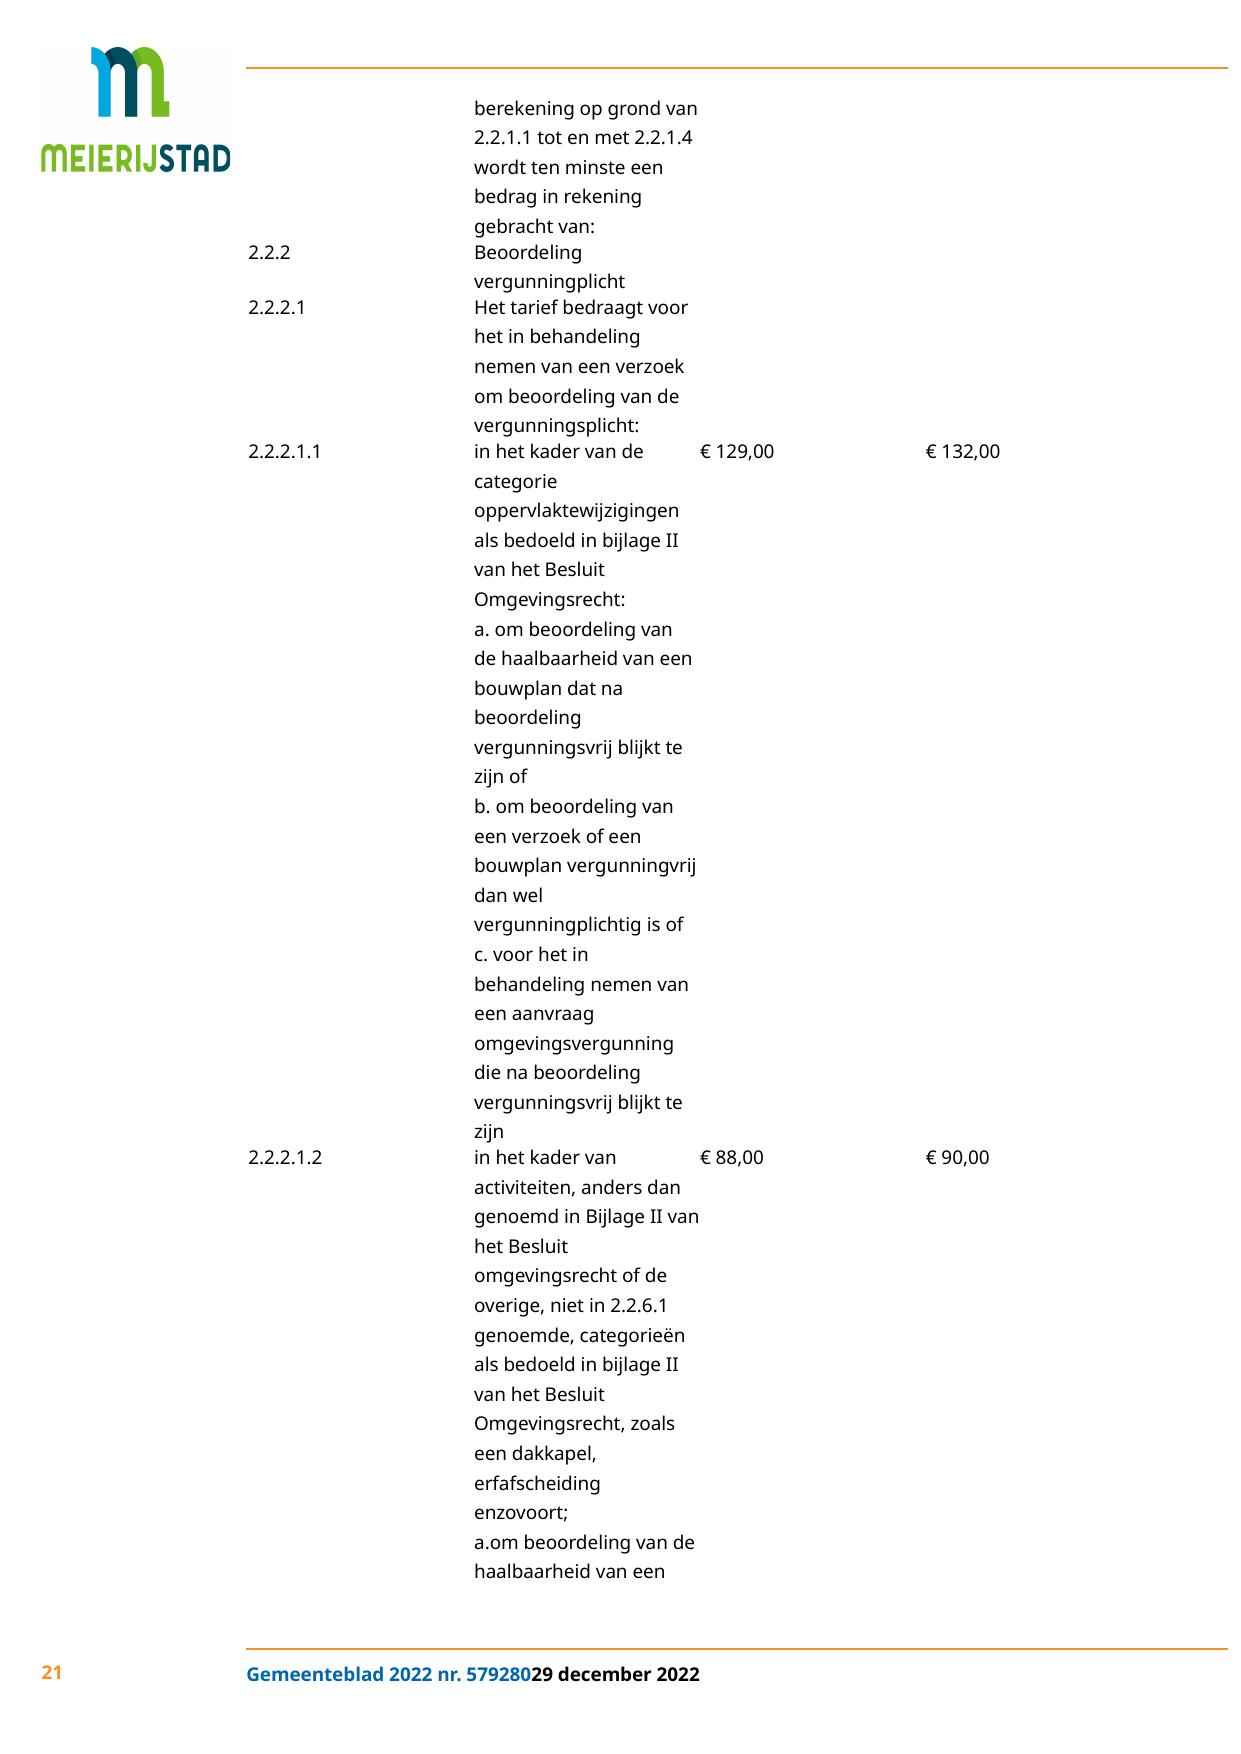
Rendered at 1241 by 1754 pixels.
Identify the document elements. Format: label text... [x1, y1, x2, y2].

table_cell in het kader van de categorie oppervlaktewijzigingen als bedoeld in bijlage II van het Besluit Omgevingsrecht: a. om beoordeling van de haalbaarheid van een bouwplan dat na beoordeling vergunningsvrij blijkt te zijn of b. om beoordeling van een verzoek of een bouwplan vergunningvrij dan wel vergunningplichtig is of c. voor het in behandeling nemen van een aanvraag omgevingsvergunning die na beoordeling vergunningsvrij blijkt te zijn [474, 438, 700, 1144]
table_cell [700, 95, 926, 239]
table_cell 2.2.2 [248, 239, 474, 294]
table_cell € 88,00 [700, 1144, 926, 1584]
table_cell [926, 95, 1152, 239]
table_cell € 132,00 [926, 438, 1152, 1144]
table_cell [926, 294, 1152, 438]
table_cell 2.2.2.1.2 [248, 1144, 474, 1584]
table_cell [700, 239, 926, 294]
table_cell € 129,00 [700, 438, 926, 1144]
table_cell 2.2.2.1.1 [248, 438, 474, 1144]
table_cell Het tarief bedraagt voor het in behandeling nemen van een verzoek om beoordeling van de vergunningsplicht: [474, 294, 700, 438]
table_cell 2.2.2.1 [248, 294, 474, 438]
picture [41, 47, 231, 172]
table_cell [926, 239, 1152, 294]
table_cell in het kader van activiteiten, anders dan genoemd in Bijlage II van het Besluit omgevingsrecht of de overige, niet in 2.2.6.1 genoemde, categorieën als bedoeld in bijlage II van het Besluit Omgevingsrecht, zoals een dakkapel, erfafscheiding enzovoort; a.om beoordeling van de haalbaarheid van een [474, 1144, 700, 1584]
table_cell Beoordeling vergunningplicht [474, 239, 700, 294]
table_cell [248, 95, 474, 239]
table_cell berekening op grond van 2.2.1.1 tot en met 2.2.1.4 wordt ten minste een bedrag in rekening gebracht van: [474, 95, 700, 239]
table_cell € 90,00 [926, 1144, 1152, 1584]
table_cell [700, 294, 926, 438]
